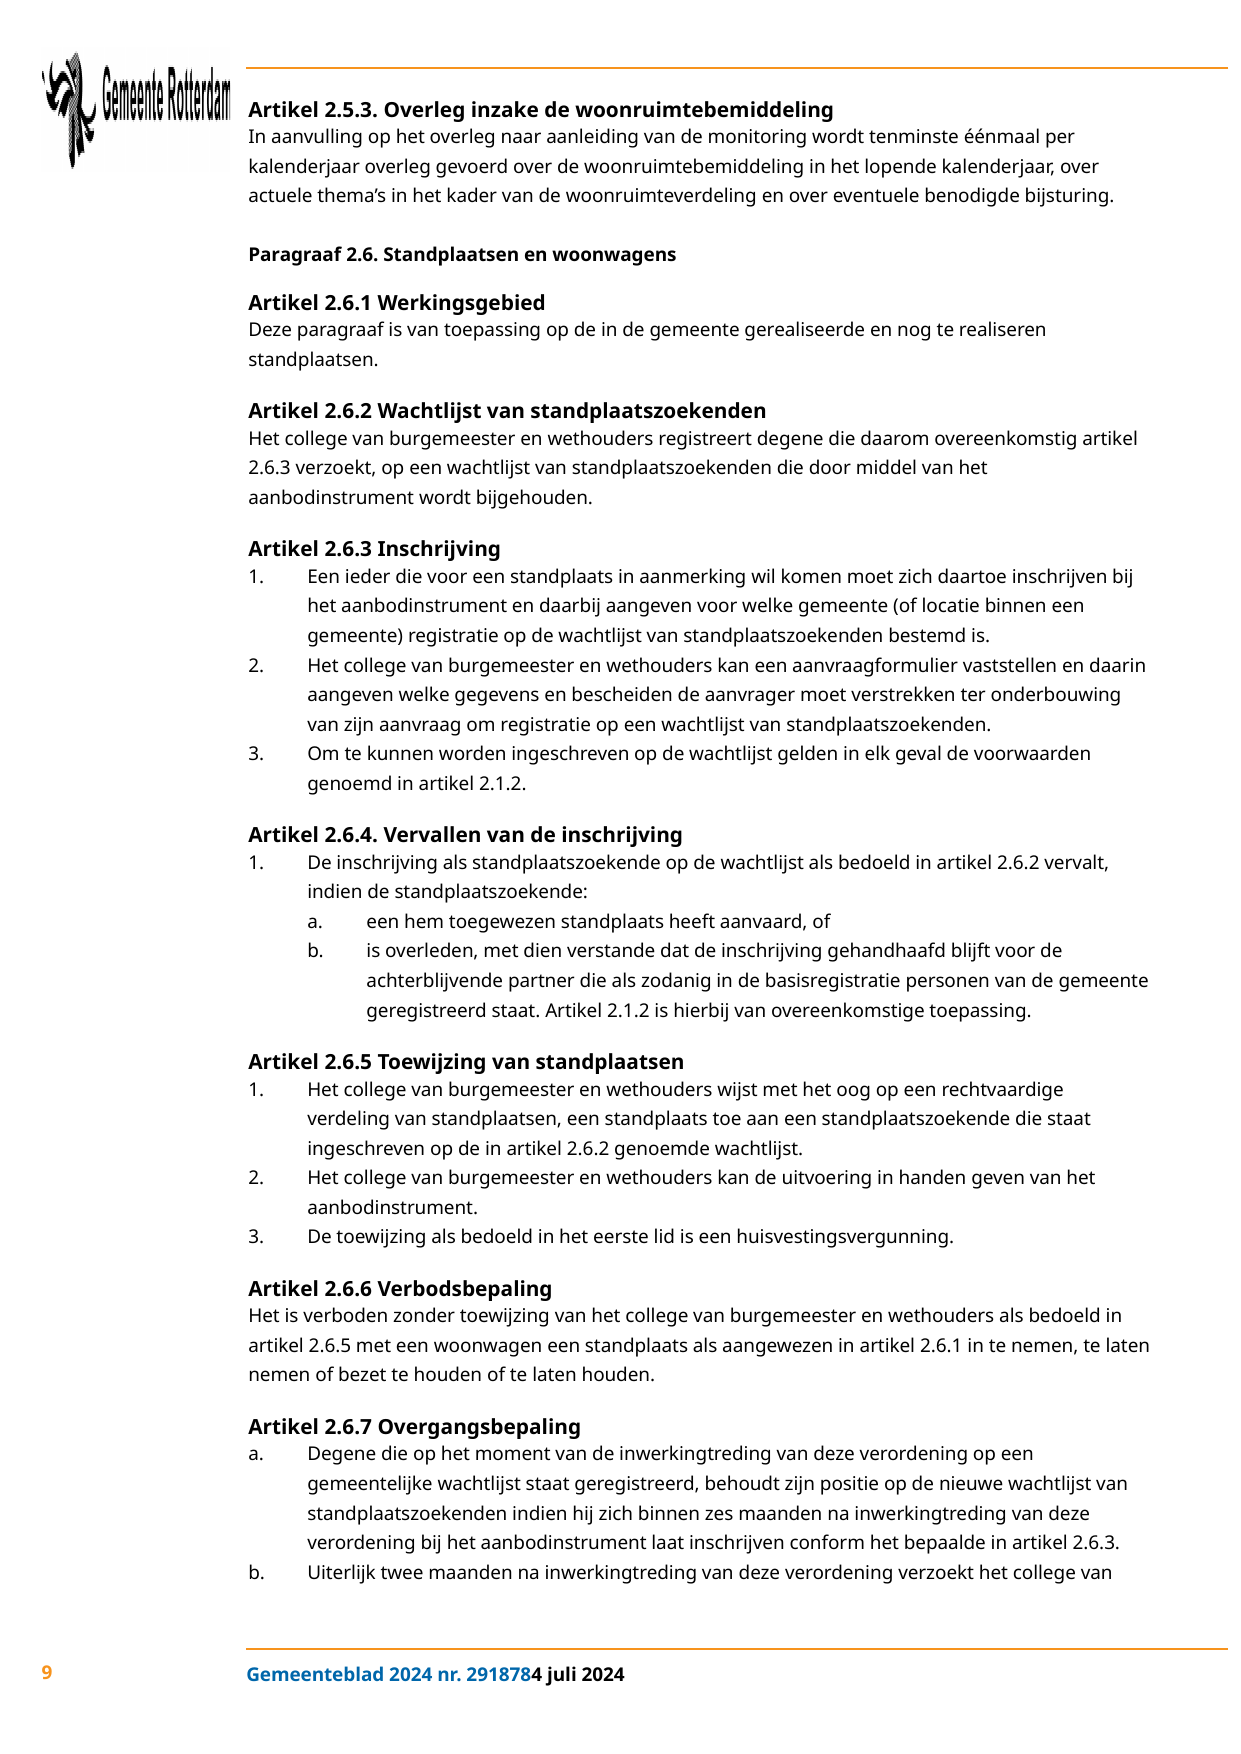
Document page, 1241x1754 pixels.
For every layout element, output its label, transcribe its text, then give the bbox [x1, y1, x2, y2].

text Artikel 2.6.4. Vervallen van de inschrijving [248, 821, 1152, 849]
text Het college van burgemeester en wethouders registreert degene die daarom overeenkomstig artikel 2.6.3 verzoekt, op een wachtlijst van standplaatszoekenden die door middel van het aanbodinstrument wordt bijgehouden. [248, 425, 1152, 510]
text Deze paragraaf is van toepassing op de in de gemeente gerealiseerde en nog te realiseren standplaatsen. [248, 317, 1152, 372]
list De inschrijving als standplaatszoekende op de wachtlijst als bedoeld in artikel 2.6.2 vervalt, indien de standplaatszoekende: [248, 849, 1152, 904]
text Artikel 2.6.2 Wachtlijst van standplaatszoekenden [248, 397, 1152, 425]
text Artikel 2.6.7 Overgangsbepaling [248, 1412, 1152, 1441]
text Artikel 2.5.3. Overleg inzake de woonruimtebemiddeling [248, 95, 1152, 123]
picture [41, 47, 231, 172]
text Artikel 2.6.5 Toewijzing van standplaatsen [248, 1047, 1152, 1076]
list Een ieder die voor een standplaats in aanmerking wil komen moet zich daartoe inschrijven bij het aanbodinstrument en daarbij aangeven voor welke gemeente (of locatie binnen een gemeente) registratie op de wachtlijst van standplaatszoekenden bestemd is. [248, 563, 1152, 648]
list Het college van burgemeester en wethouders kan een aanvraagformulier vaststellen en daarin aangeven welke gegevens en bescheiden de aanvrager moet verstrekken ter onderbouwing van zijn aanvraag om registratie op een wachtlijst van standplaatszoekenden. [248, 652, 1152, 737]
list Het college van burgemeester en wethouders kan de uitvoering in handen geven van het aanbodinstrument. [248, 1164, 1152, 1220]
text Paragraaf 2.6. Standplaatsen en woonwagens [248, 242, 1152, 267]
text In aanvulling op het overleg naar aanleiding van de monitoring wordt tenminste éénmaal per kalenderjaar overleg gevoerd over de woonruimtebemiddeling in het lopende kalenderjaar, over actuele thema’s in het kader van de woonruimteverdeling en over eventuele benodigde bijsturing. [248, 123, 1152, 208]
list een hem toegewezen standplaats heeft aanvaard, of [307, 908, 1152, 934]
text Artikel 2.6.6 Verbodsbepaling [248, 1274, 1152, 1302]
list Om te kunnen worden ingeschreven op de wachtlijst gelden in elk geval de voorwaarden genoemd in artikel 2.1.2. [248, 741, 1152, 796]
list is overleden, met dien verstande dat de inschrijving gehandhaafd blijft voor de achterblijvende partner die als zodanig in de basisregistratie personen van de gemeente geregistreerd staat. Artikel 2.1.2 is hierbij van overeenkomstige toepassing. [307, 938, 1152, 1023]
text Het is verboden zonder toewijzing van het college van burgemeester en wethouders als bedoeld in artikel 2.6.5 met een woonwagen een standplaats als aangewezen in artikel 2.6.1 in te nemen, te laten nemen of bezet te houden of te laten houden. [248, 1302, 1152, 1387]
list De toewijzing als bedoeld in het eerste lid is een huisvestingsvergunning. [248, 1224, 1152, 1249]
list Het college van burgemeester en wethouders wijst met het oog op een rechtvaardige verdeling van standplaatsen, een standplaats toe aan een standplaatszoekende die staat ingeschreven op de in artikel 2.6.2 genoemde wachtlijst. [248, 1076, 1152, 1161]
list Degene die op het moment van de inwerkingtreding van deze verordening op een gemeentelijke wachtlijst staat geregistreerd, behoudt zijn positie op de nieuwe wachtlijst van standplaatszoekenden indien hij zich binnen zes maanden na inwerkingtreding van deze verordening bij het aanbodinstrument laat inschrijven conform het bepaalde in artikel 2.6.3. [248, 1441, 1152, 1555]
text Artikel 2.6.3 Inschrijving [248, 534, 1152, 563]
text Artikel 2.6.1 Werkingsgebied [248, 288, 1152, 317]
list Uiterlijk twee maanden na inwerkingtreding van deze verordening verzoekt het college van [248, 1559, 1152, 1584]
